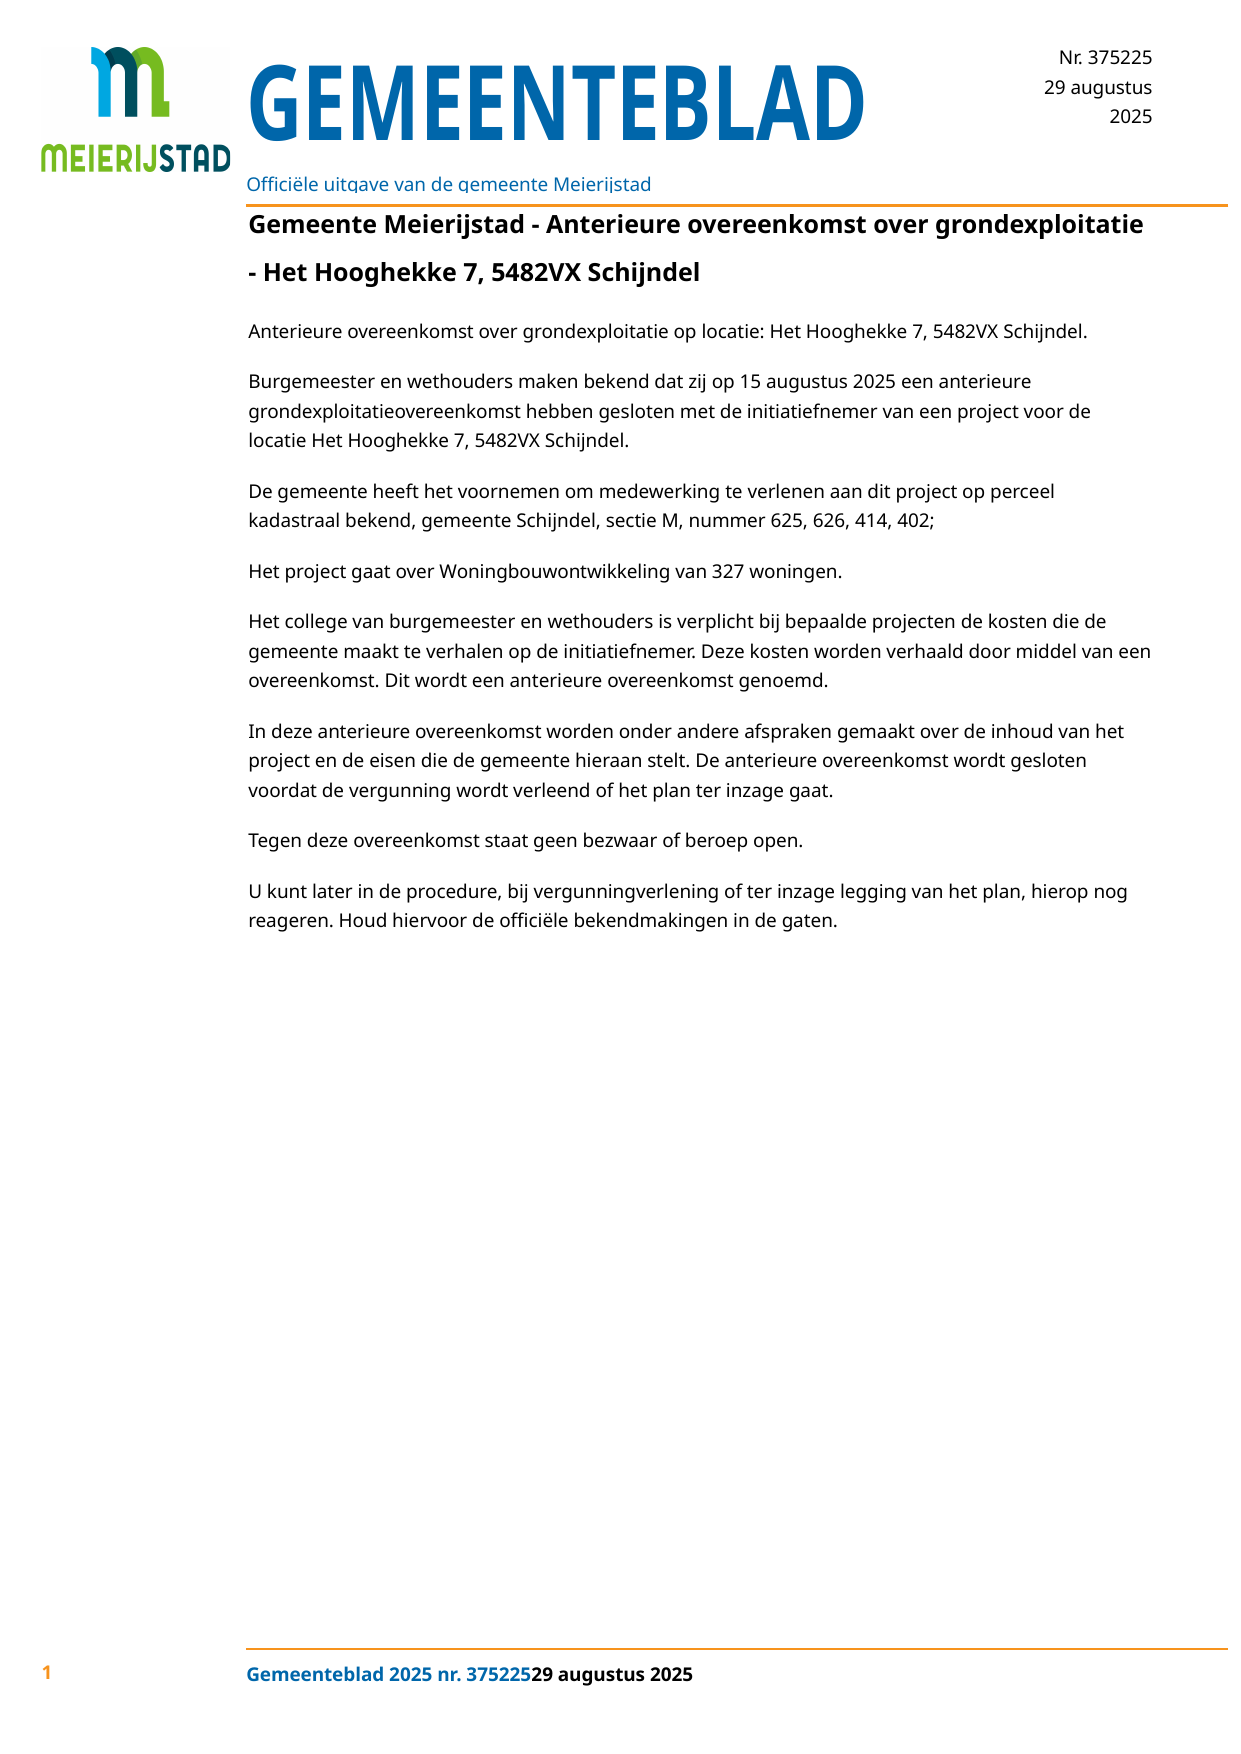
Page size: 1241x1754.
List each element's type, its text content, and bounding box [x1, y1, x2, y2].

text Het college van burgemeester en wethouders is verplicht bij bepaalde projecten de kosten die de gemeente maakt te verhalen op de initiatiefnemer. Deze kosten worden verhaald door middel van een overeenkomst. Dit wordt een anterieure overeenkomst genoemd. [248, 608, 1152, 693]
text U kunt later in de procedure, bij vergunningverlening of ter inzage legging van het plan, hierop nog reageren. Houd hiervoor de officiële bekendmakingen in de gaten. [248, 878, 1152, 933]
text Gemeente Meierijstad - Anterieure overeenkomst over grondexploitatie - Het Hooghekke 7, 5482VX Schijndel [248, 207, 1152, 288]
text In deze anterieure overeenkomst worden onder andere afspraken gemaakt over de inhoud van het project en de eisen die de gemeente hieraan stelt. De anterieure overeenkomst wordt gesloten voordat de vergunning wordt verleend of het plan ter inzage gaat. [248, 718, 1152, 803]
picture [41, 47, 231, 172]
text Anterieure overeenkomst over grondexploitatie op locatie: Het Hooghekke 7, 5482VX Schijndel. [248, 318, 1152, 344]
text Het project gaat over Woningbouwontwikkeling van 327 woningen. [248, 558, 1152, 584]
text Burgemeester en wethouders maken bekend dat zij op 15 augustus 2025 een anterieure grondexploitatieovereenkomst hebben gesloten met de initiatiefnemer van een project voor de locatie Het Hooghekke 7, 5482VX Schijndel. [248, 368, 1152, 453]
text Tegen deze overeenkomst staat geen bezwaar of beroep open. [248, 827, 1152, 853]
text De gemeente heeft het voornemen om medewerking te verlenen aan dit project op perceel kadastraal bekend, gemeente Schijndel, sectie M, nummer 625, 626, 414, 402; [248, 478, 1152, 533]
